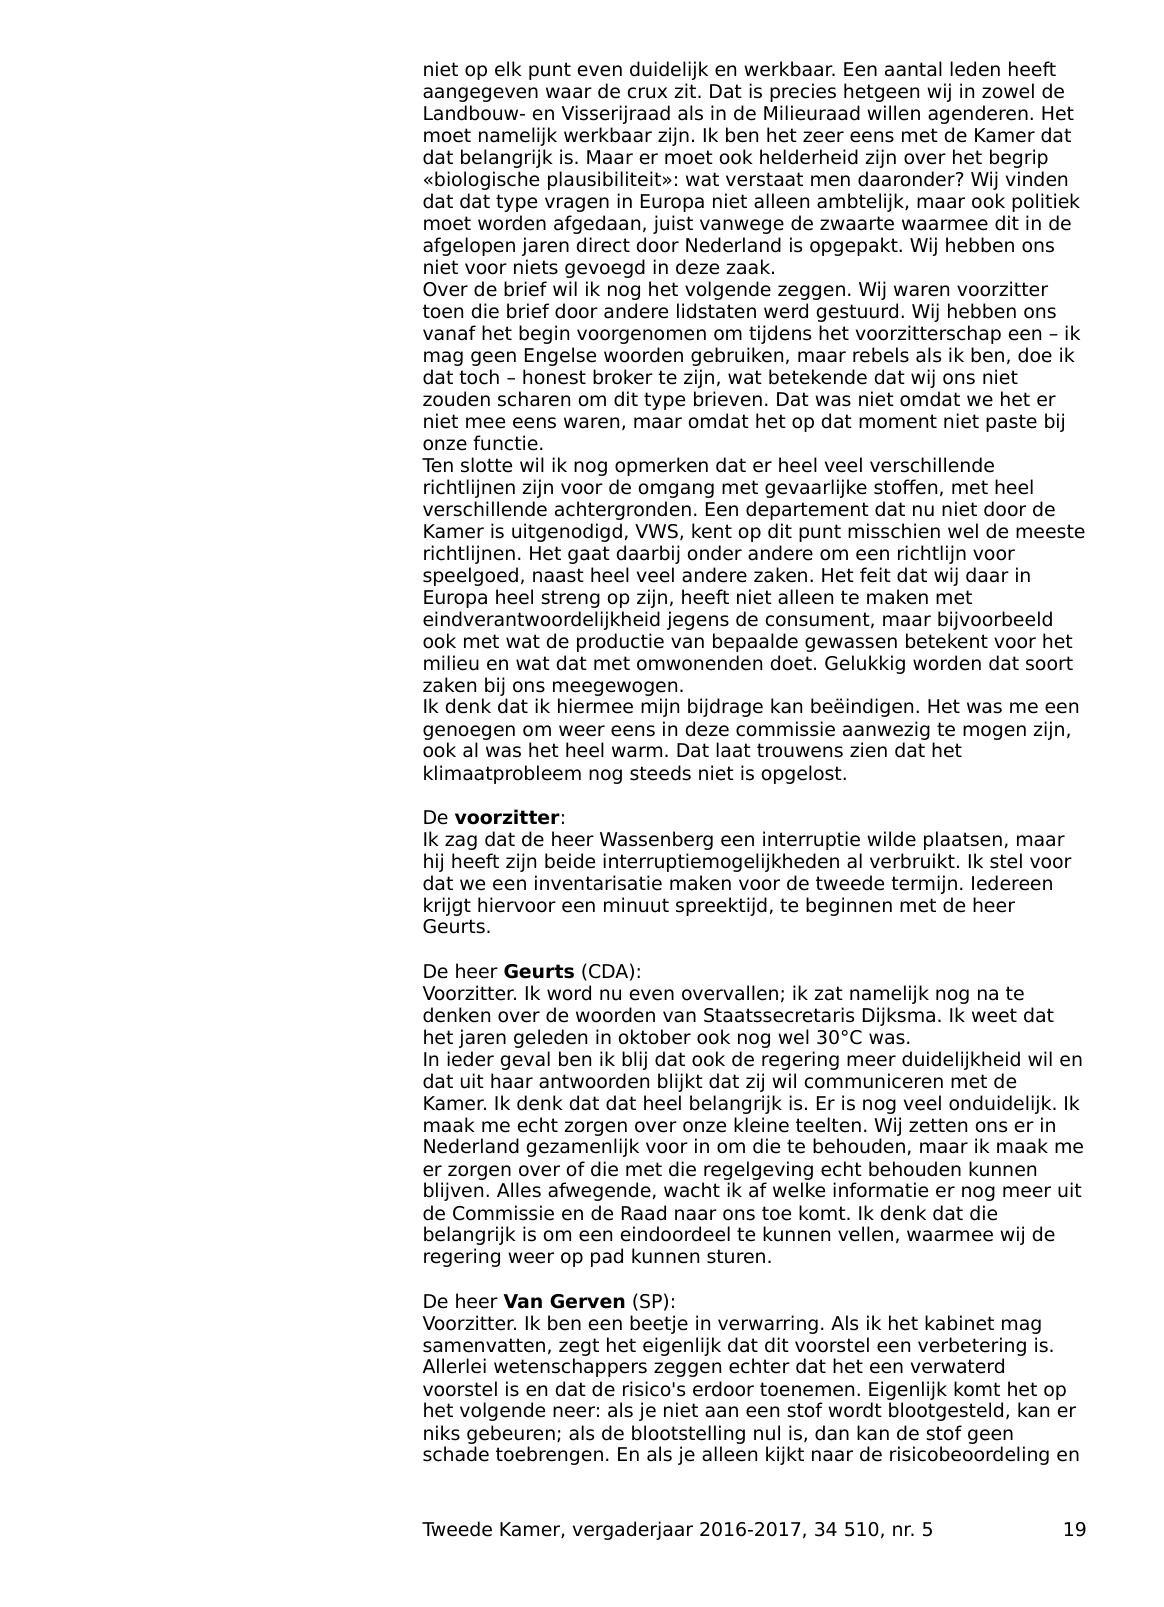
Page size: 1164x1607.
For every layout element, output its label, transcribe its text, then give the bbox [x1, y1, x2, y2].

text Voorzitter. Ik ben een beetje in verwarring. Als ik het kabinet mag samenvatten, zegt het eigenlijk dat dit voorstel een verbetering is. Allerlei wetenschappers zeggen echter dat het een verwaterd voorstel is en dat de risico's erdoor toenemen. Eigenlijk komt het op het volgende neer: als je niet aan een stof wordt blootgesteld, kan er niks gebeuren; als de blootstelling nul is, dan kan de stof geen schade toebrengen. En als je alleen kijkt naar de risicobeoordeling en [422, 1312, 1087, 1466]
text De heer Geurts (CDA): [422, 961, 1087, 983]
text Over de brief wil ik nog het volgende zeggen. Wij waren voorzitter toen die brief door andere lidstaten werd gestuurd. Wij hebben ons vanaf het begin voorgenomen om tijdens het voorzitterschap een – ik mag geen Engelse woorden gebruiken, maar rebels als ik ben, doe ik dat toch – honest broker te zijn, wat betekende dat wij ons niet zouden scharen om dit type brieven. Dat was niet omdat we het er niet mee eens waren, maar omdat het op dat moment niet paste bij onze functie. [422, 279, 1087, 455]
text Ten slotte wil ik nog opmerken dat er heel veel verschillende richtlijnen zijn voor de omgang met gevaarlijke stoffen, met heel verschillende achtergronden. Een departement dat nu niet door de Kamer is uitgenodigd, VWS, kent op dit punt misschien wel de meeste richtlijnen. Het gaat daarbij onder andere om een richtlijn voor speelgoed, naast heel veel andere zaken. Het feit dat wij daar in Europa heel streng op zijn, heeft niet alleen te maken met eindverantwoordelijkheid jegens de consument, maar bijvoorbeeld ook met wat de productie van bepaalde gewassen betekent voor het milieu en wat dat met omwonenden doet. Gelukkig worden dat soort zaken bij ons meegewogen. [422, 455, 1087, 696]
text Ik denk dat ik hiermee mijn bijdrage kan beëindigen. Het was me een genoegen om weer eens in deze commissie aanwezig te mogen zijn, ook al was het heel warm. Dat laat trouwens zien dat het klimaatprobleem nog steeds niet is opgelost. [422, 696, 1087, 784]
text Voorzitter. Ik word nu even overvallen; ik zat namelijk nog na te denken over de woorden van Staatssecretaris Dijksma. Ik weet dat het jaren geleden in oktober ook nog wel 30°C was. [422, 983, 1087, 1048]
text In ieder geval ben ik blij dat ook de regering meer duidelijkheid wil en dat uit haar antwoorden blijkt dat zij wil communiceren met de Kamer. Ik denk dat dat heel belangrijk is. Er is nog veel onduidelijk. Ik maak me echt zorgen over onze kleine teelten. Wij zetten ons er in Nederland gezamenlijk voor in om die te behouden, maar ik maak me er zorgen over of die met die regelgeving echt behouden kunnen blijven. Alles afwegende, wacht ik af welke informatie er nog meer uit de Commissie en de Raad naar ons toe komt. Ik denk dat die belangrijk is om een eindoordeel te kunnen vellen, waarmee wij de regering weer op pad kunnen sturen. [422, 1048, 1087, 1268]
text niet op elk punt even duidelijk en werkbaar. Een aantal leden heeft aangegeven waar de crux zit. Dat is precies hetgeen wij in zowel de Landbouw- en Visserijraad als in de Milieuraad willen agenderen. Het moet namelijk werkbaar zijn. Ik ben het zeer eens met de Kamer dat dat belangrijk is. Maar er moet ook helderheid zijn over het begrip «biologische plausibiliteit»: wat verstaat men daaronder? Wij vinden dat dat type vragen in Europa niet alleen ambtelijk, maar ook politiek moet worden afgedaan, juist vanwege de zwaarte waarmee dit in de afgelopen jaren direct door Nederland is opgepakt. Wij hebben ons niet voor niets gevoegd in deze zaak. [422, 59, 1087, 279]
text De heer Van Gerven (SP): [422, 1291, 1087, 1312]
text Ik zag dat de heer Wassenberg een interruptie wilde plaatsen, maar hij heeft zijn beide interruptiemogelijkheden al verbruikt. Ik stel voor dat we een inventarisatie maken voor de tweede termijn. Iedereen krijgt hiervoor een minuut spreektijd, te beginnen met de heer Geurts. [422, 828, 1087, 938]
text De voorzitter: [422, 807, 1087, 828]
